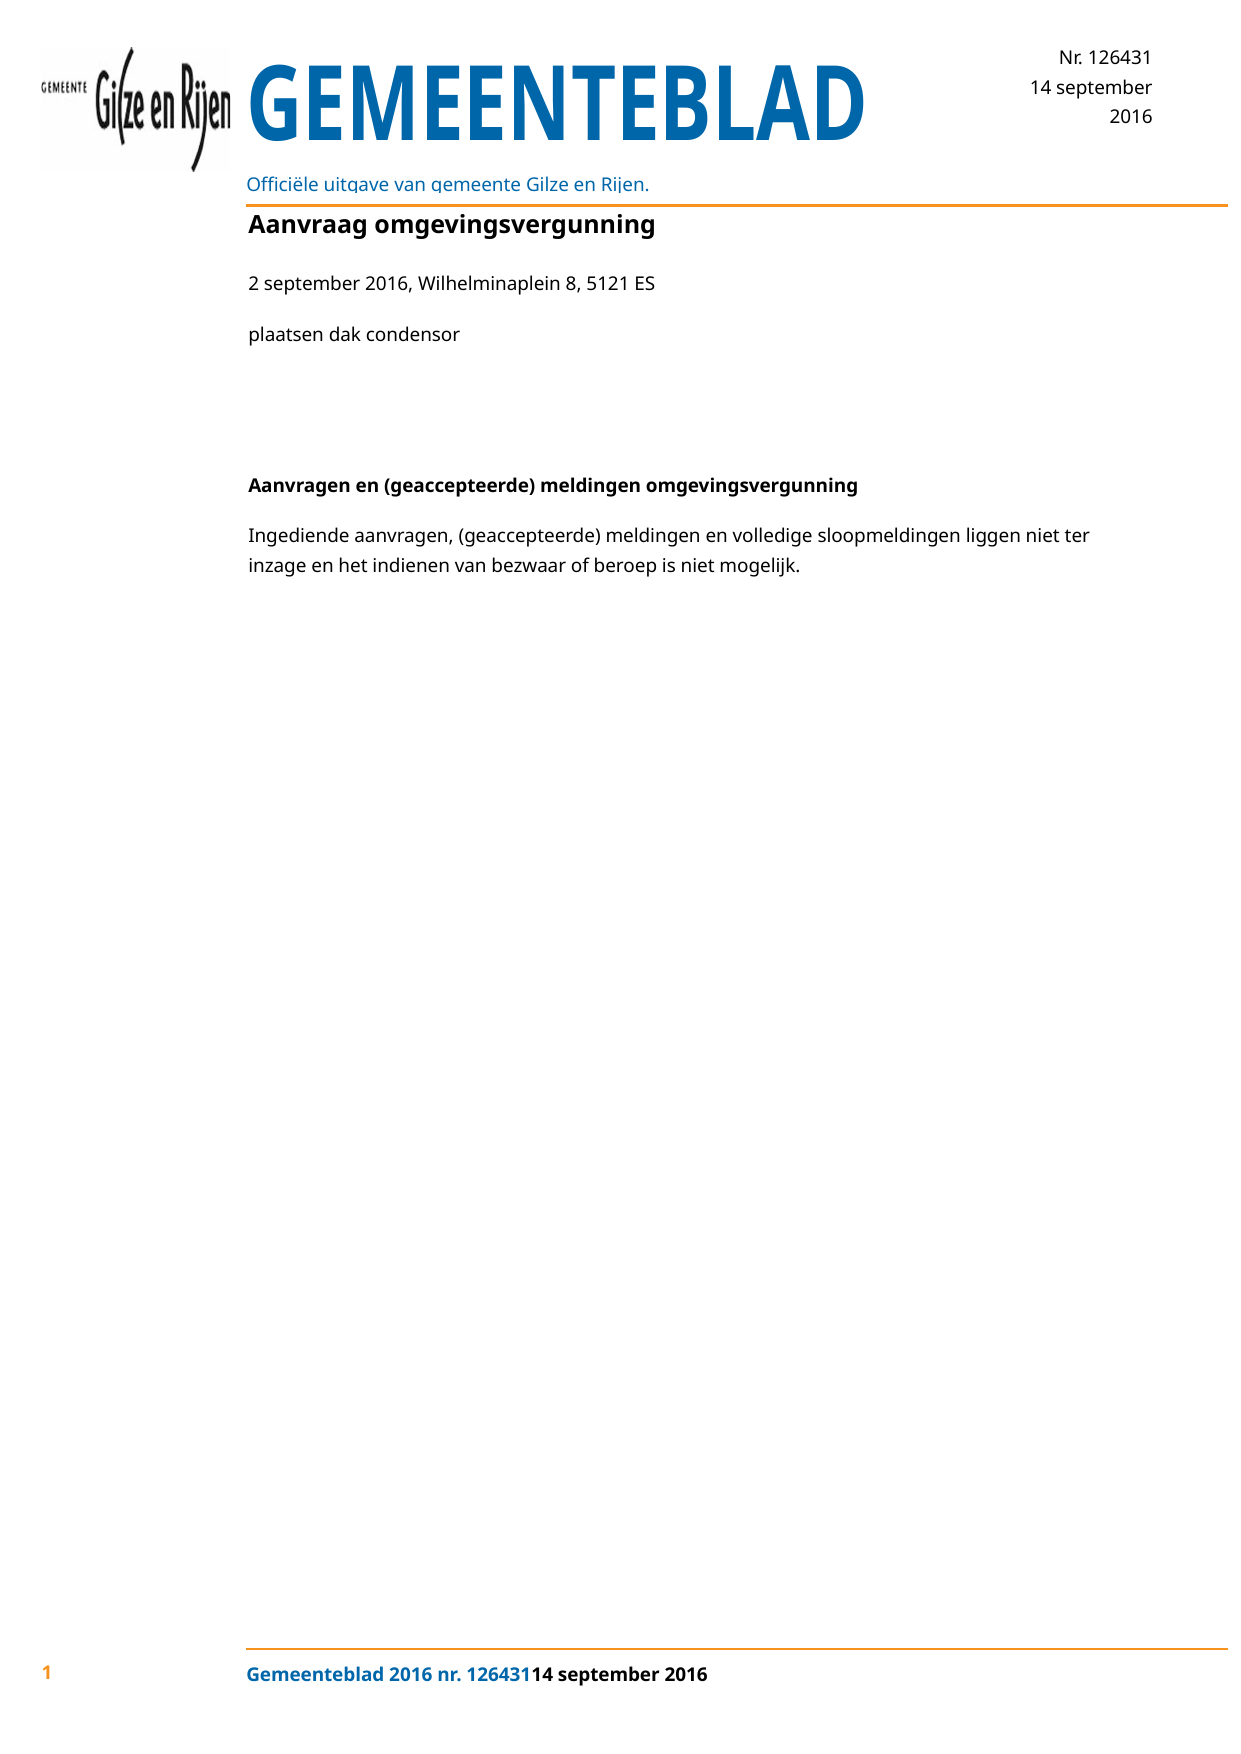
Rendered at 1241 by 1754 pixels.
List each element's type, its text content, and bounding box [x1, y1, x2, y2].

text Aanvragen en (geaccepteerde) meldingen omgevingsvergunning [248, 472, 1152, 498]
text 2 september 2016, Wilhelminaplein 8, 5121 ES [248, 270, 1152, 296]
picture [41, 47, 231, 172]
text Aanvraag omgevingsvergunning [248, 207, 1152, 241]
text plaatsen dak condensor [248, 321, 1152, 346]
text Ingediende aanvragen, (geaccepteerde) meldingen en volledige sloopmeldingen liggen niet ter inzage en het indienen van bezwaar of beroep is niet mogelijk. [248, 522, 1152, 578]
